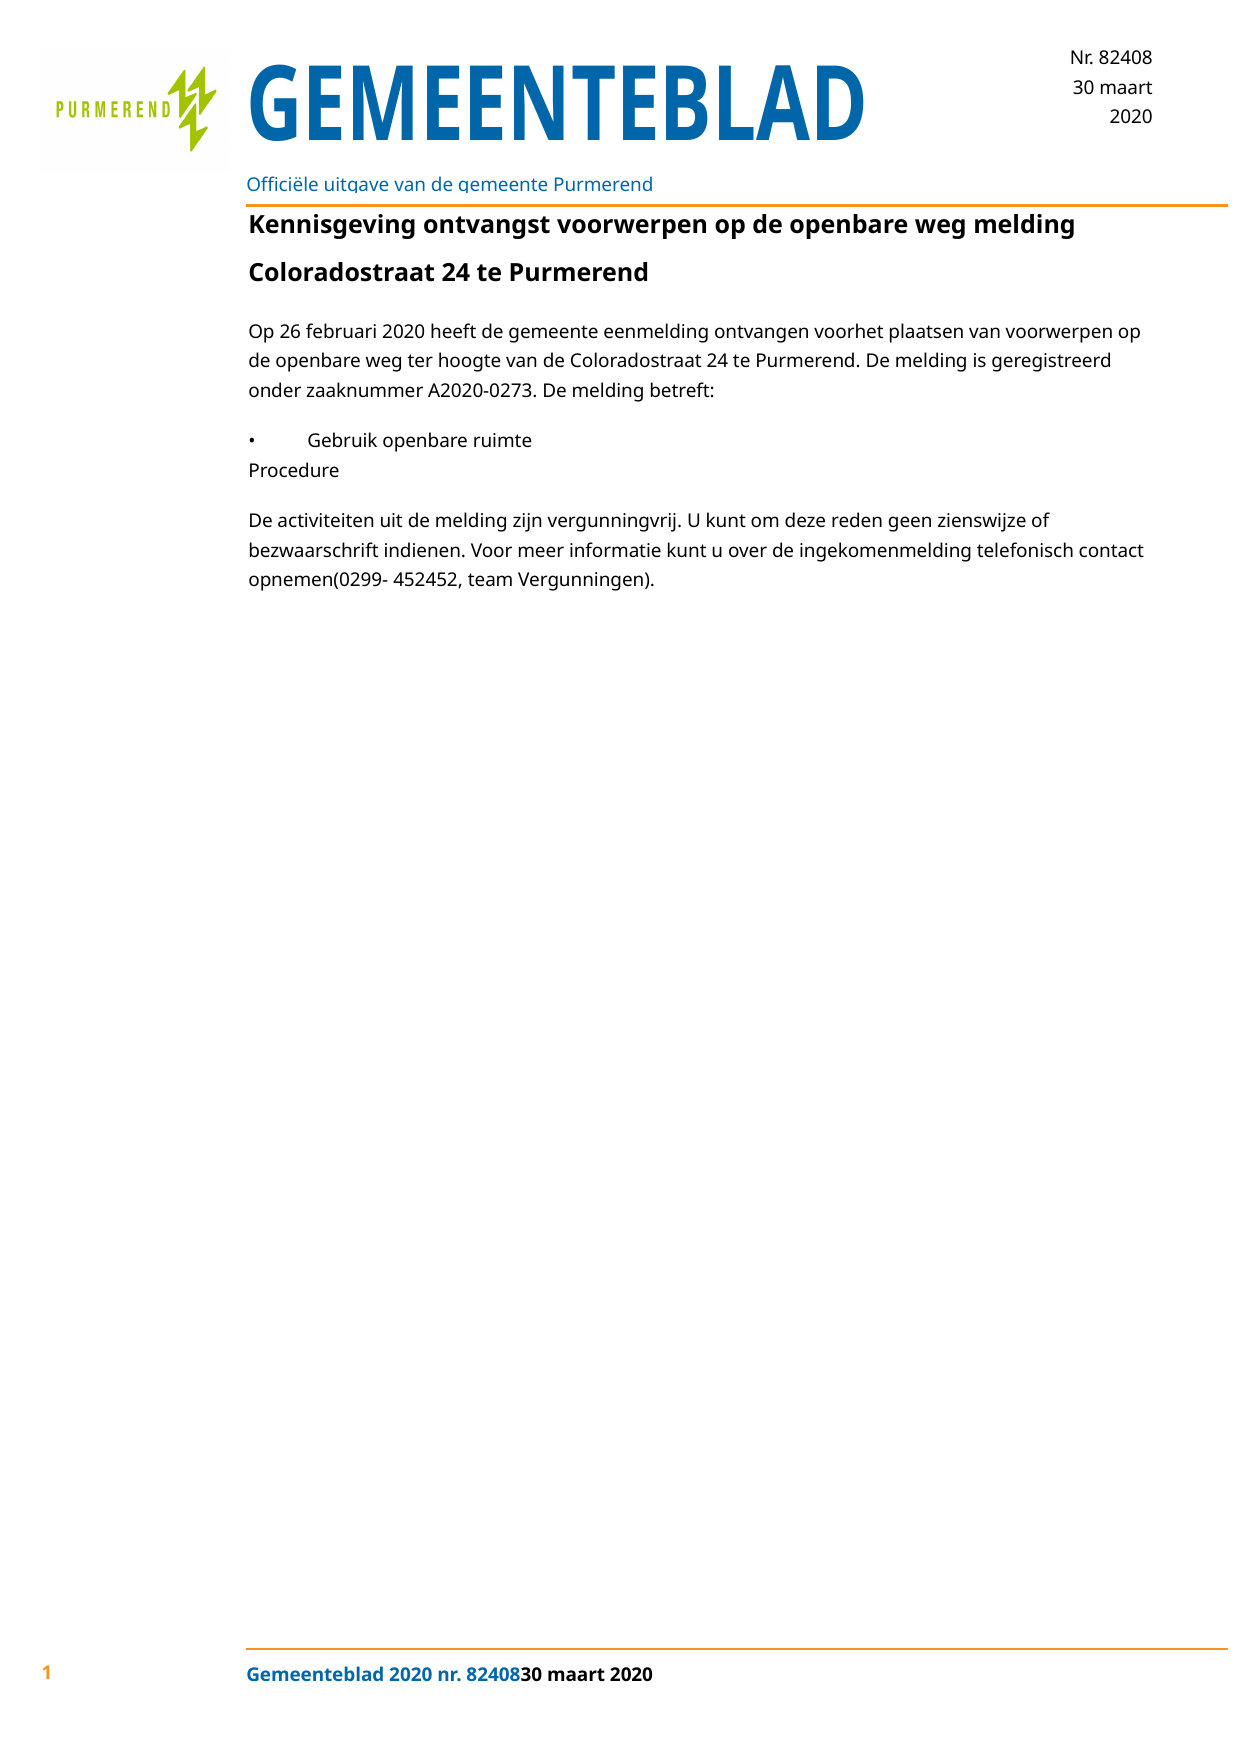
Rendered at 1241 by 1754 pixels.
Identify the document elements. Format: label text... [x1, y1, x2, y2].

list Gebruik openbare ruimte [248, 427, 1152, 453]
text Procedure [248, 457, 1152, 483]
picture [41, 47, 231, 172]
text Op 26 februari 2020 heeft de gemeente eenmelding ontvangen voorhet plaatsen van voorwerpen op de openbare weg ter hoogte van de Coloradostraat 24 te Purmerend. De melding is geregistreerd onder zaaknummer A2020-0273. De melding betreft: [248, 318, 1152, 403]
text De activiteiten uit de melding zijn vergunningvrij. U kunt om deze reden geen zienswijze of bezwaarschrift indienen. Voor meer informatie kunt u over de ingekomenmelding telefonisch contact opnemen(0299- 452452, team Vergunningen). [248, 507, 1152, 592]
text Kennisgeving ontvangst voorwerpen op de openbare weg melding Coloradostraat 24 te Purmerend [248, 207, 1152, 288]
